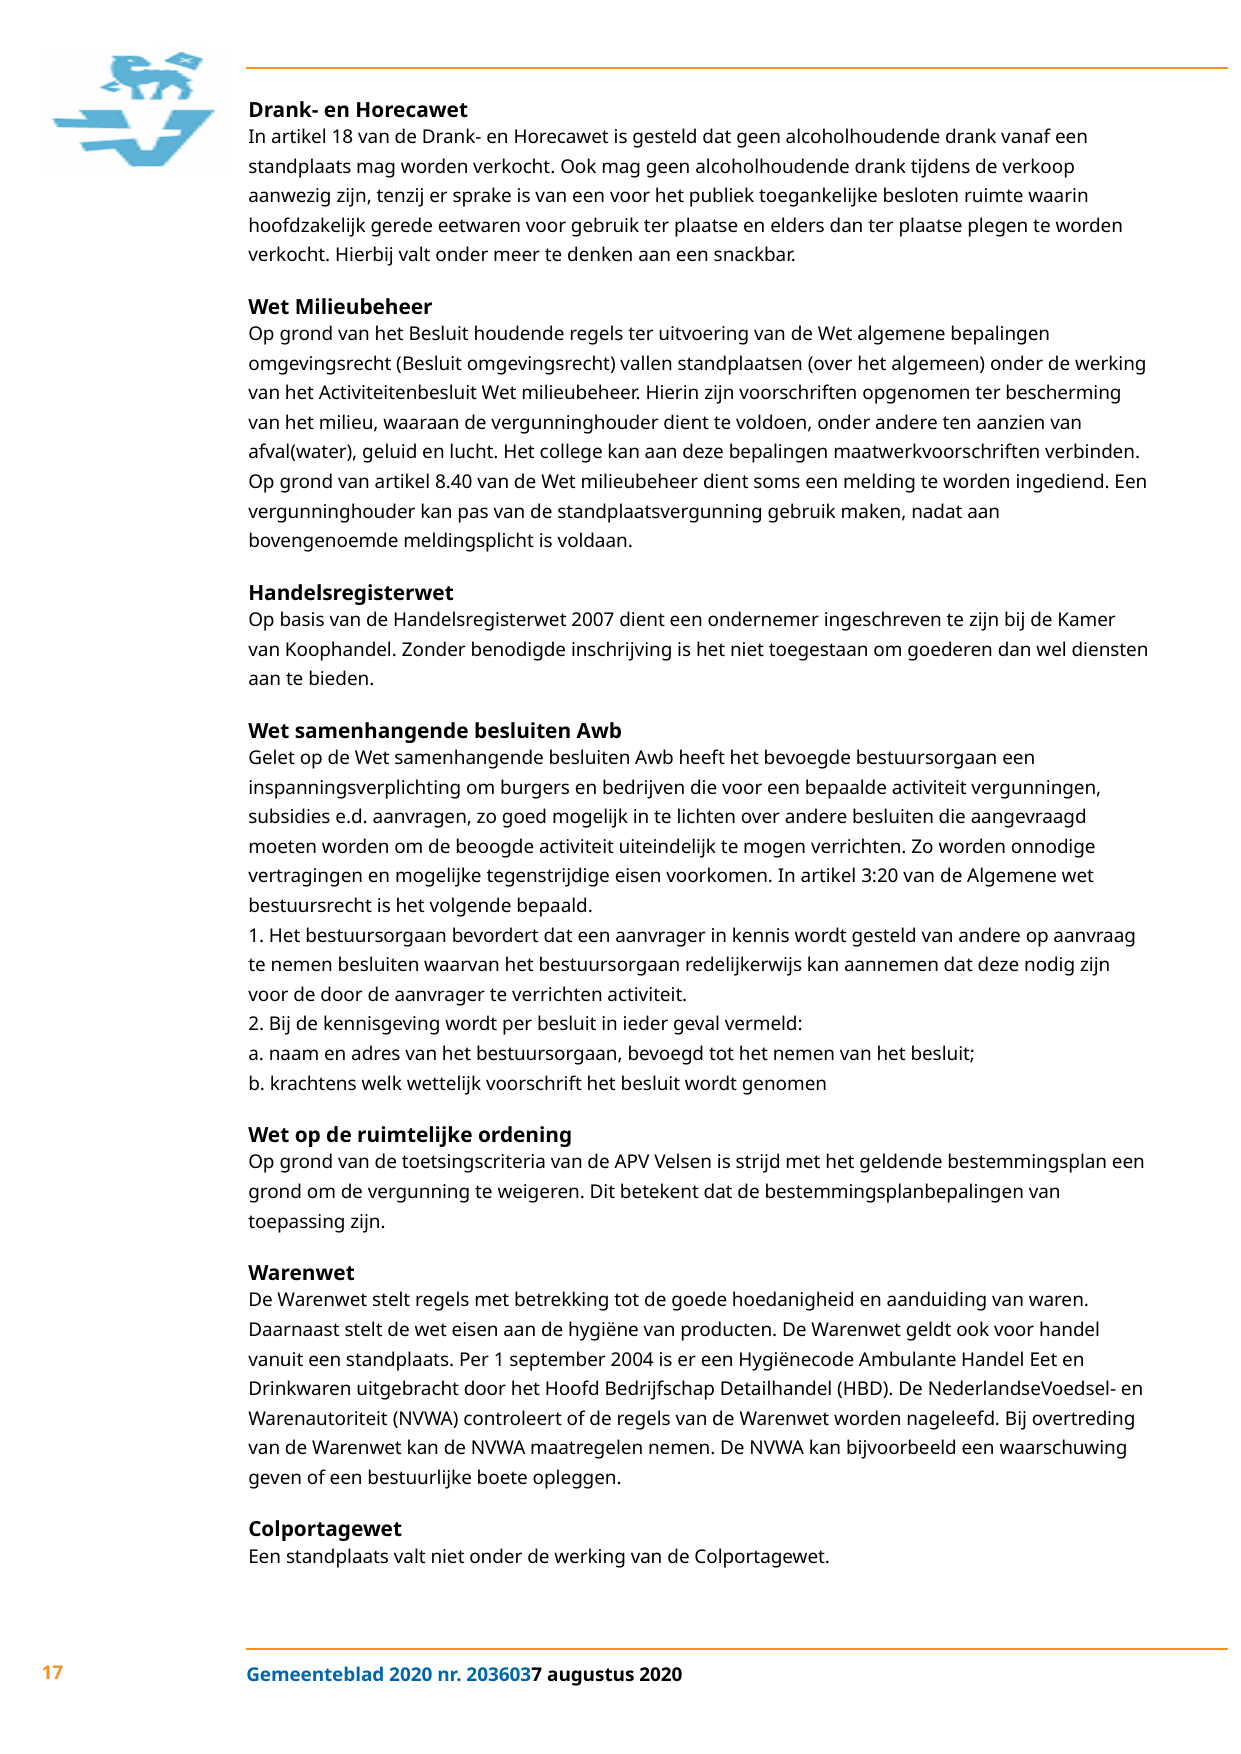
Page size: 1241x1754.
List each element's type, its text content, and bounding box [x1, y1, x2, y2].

text Gelet op de Wet samenhangende besluiten Awb heeft het bevoegde bestuursorgaan een inspanningsverplichting om burgers en bedrijven die voor een bepaalde activiteit vergunningen, subsidies e.d. aanvragen, zo goed mogelijk in te lichten over andere besluiten die aangevraagd moeten worden om de beoogde activiteit uiteindelijk te mogen verrichten. Zo worden onnodige vertragingen en mogelijke tegenstrijdige eisen voorkomen. In artikel 3:20 van de Algemene wet bestuursrecht is het volgende bepaald. [248, 744, 1152, 918]
text Op grond van de toetsingscriteria van de APV Velsen is strijd met het geldende bestemmingsplan een grond om de vergunning te weigeren. Dit betekent dat de bestemmingsplanbepalingen van toepassing zijn. [248, 1149, 1152, 1233]
text Op basis van de Handelsregisterwet 2007 dient een ondernemer ingeschreven te zijn bij de Kamer van Koophandel. Zonder benodigde inschrijving is het niet toegestaan om goederen dan wel diensten aan te bieden. [248, 606, 1152, 691]
text Wet op de ruimtelijke ordening [248, 1120, 1152, 1149]
text 2. Bij de kennisgeving wordt per besluit in ieder geval vermeld: [248, 1011, 1152, 1036]
picture [41, 47, 231, 172]
text Drank- en Horecawet [248, 95, 1152, 123]
text 1. Het bestuursorgaan bevordert dat een aanvrager in kennis wordt gesteld van andere op aanvraag te nemen besluiten waarvan het bestuursorgaan redelijkerwijs kan aannemen dat deze nodig zijn voor de door de aanvrager te verrichten activiteit. [248, 922, 1152, 1007]
text Warenwet [248, 1258, 1152, 1287]
text Wet samenhangende besluiten Awb [248, 716, 1152, 744]
text Een standplaats valt niet onder de werking van de Colportagewet. [248, 1543, 1152, 1569]
text De Warenwet stelt regels met betrekking tot de goede hoedanigheid en aanduiding van waren. Daarnaast stelt de wet eisen aan de hygiëne van producten. De Warenwet geldt ook voor handel vanuit een standplaats. Per 1 september 2004 is er een Hygiënecode Ambulante Handel Eet en Drinkwaren uitgebracht door het Hoofd Bedrijfschap Detailhandel (HBD). De NederlandseVoedsel- en Warenautoriteit (NVWA) controleert of de regels van de Warenwet worden nageleefd. Bij overtreding van de Warenwet kan de NVWA maatregelen nemen. De NVWA kan bijvoorbeeld een waarschuwing geven of een bestuurlijke boete opleggen. [248, 1287, 1152, 1490]
text Wet Milieubeheer [248, 292, 1152, 320]
text In artikel 18 van de Drank- en Horecawet is gesteld dat geen alcoholhoudende drank vanaf een standplaats mag worden verkocht. Ook mag geen alcoholhoudende drank tijdens de verkoop aanwezig zijn, tenzij er sprake is van een voor het publiek toegankelijke besloten ruimte waarin hoofdzakelijk gerede eetwaren voor gebruik ter plaatse en elders dan ter plaatse plegen te worden verkocht. Hierbij valt onder meer te denken aan een snackbar. [248, 123, 1152, 267]
text b. krachtens welk wettelijk voorschrift het besluit wordt genomen [248, 1070, 1152, 1096]
text Handelsregisterwet [248, 578, 1152, 606]
text a. naam en adres van het bestuursorgaan, bevoegd tot het nemen van het besluit; [248, 1040, 1152, 1066]
text Colportagewet [248, 1514, 1152, 1543]
text Op grond van het Besluit houdende regels ter uitvoering van de Wet algemene bepalingen omgevingsrecht (Besluit omgevingsrecht) vallen standplaatsen (over het algemeen) onder de werking van het Activiteitenbesluit Wet milieubeheer. Hierin zijn voorschriften opgenomen ter bescherming van het milieu, waaraan de vergunninghouder dient te voldoen, onder andere ten aanzien van afval(water), geluid en lucht. Het college kan aan deze bepalingen maatwerkvoorschriften verbinden. Op grond van artikel 8.40 van de Wet milieubeheer dient soms een melding te worden ingediend. Een vergunninghouder kan pas van de standplaatsvergunning gebruik maken, nadat aan bovengenoemde meldingsplicht is voldaan. [248, 320, 1152, 553]
